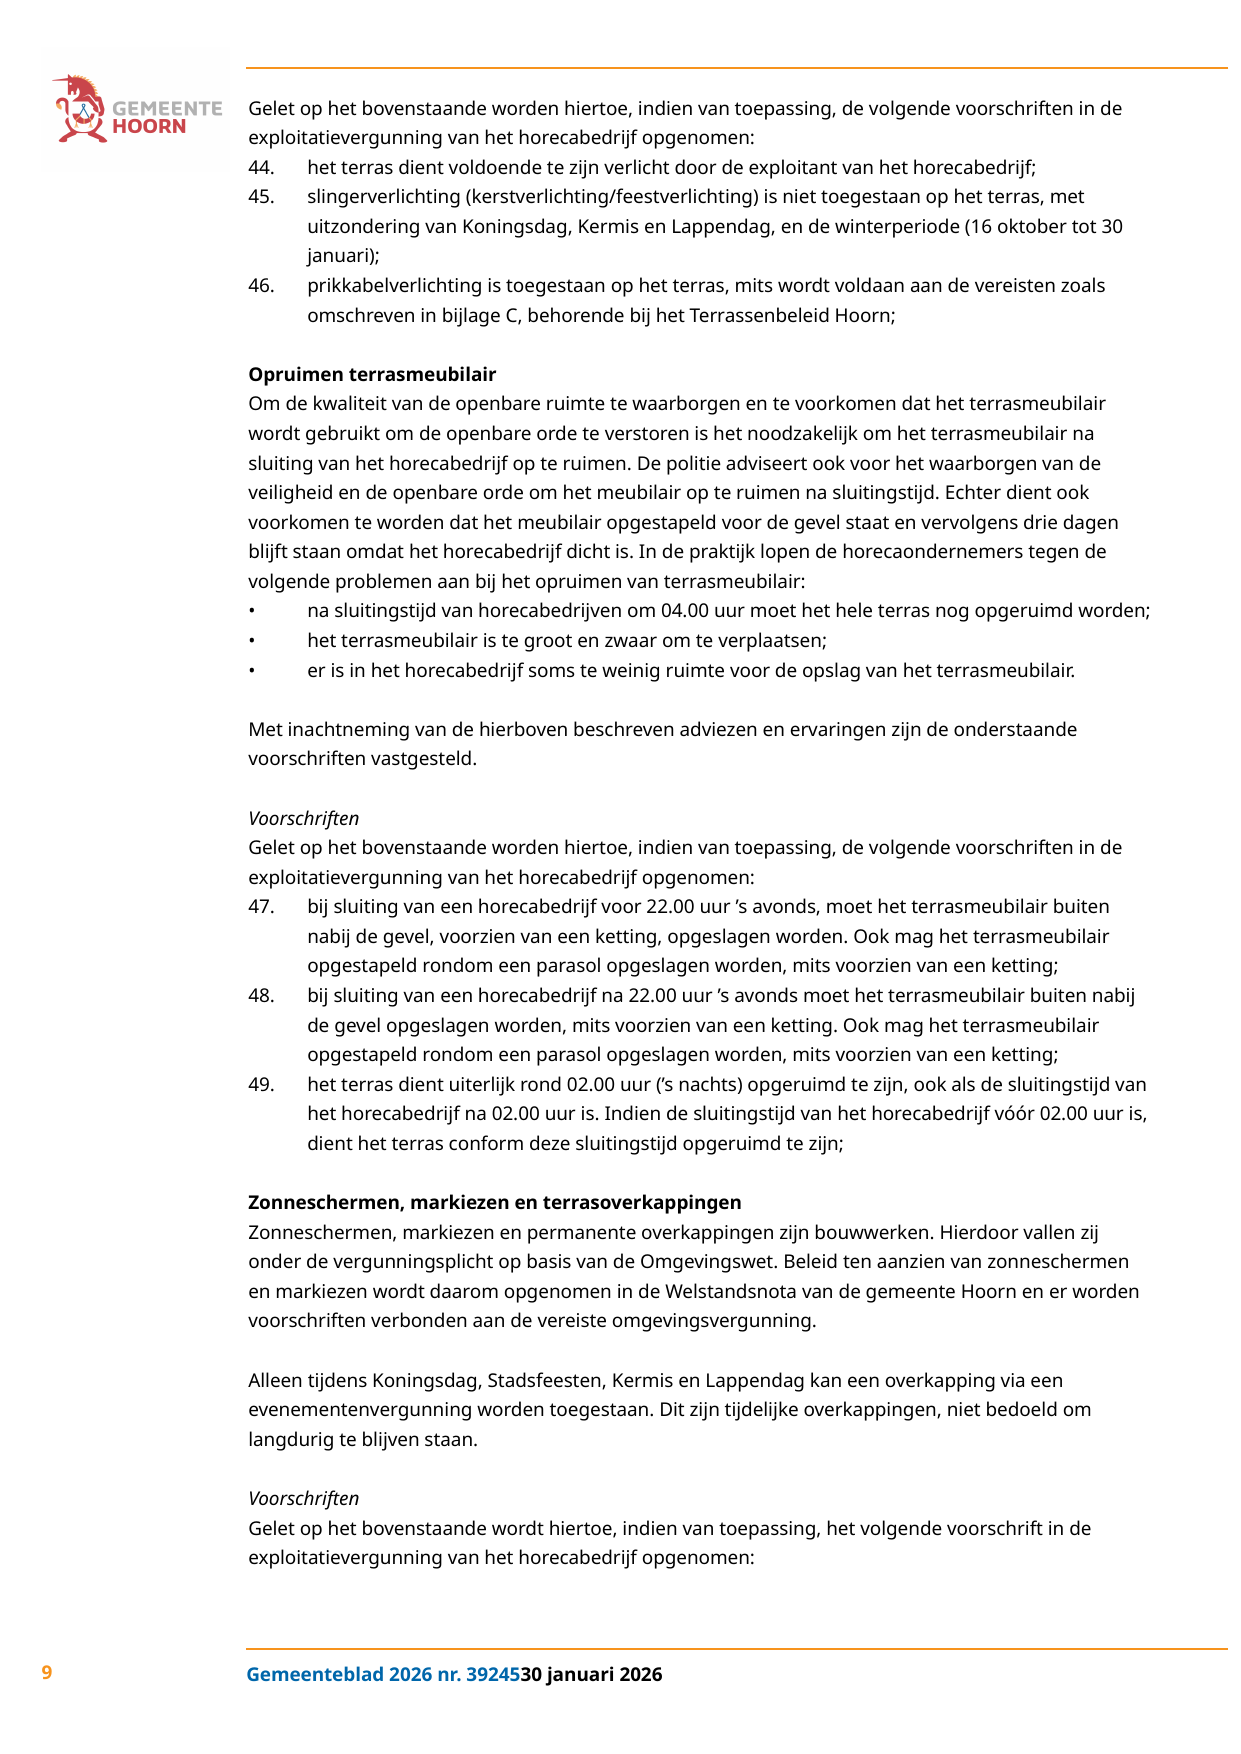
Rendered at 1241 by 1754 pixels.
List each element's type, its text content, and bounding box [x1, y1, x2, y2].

list het terrasmeubilair is te groot en zwaar om te verplaatsen; [248, 627, 1152, 653]
text Voorschriften [248, 805, 1152, 831]
text Opruimen terrasmeubilair [248, 361, 1152, 387]
text Zonneschermen, markiezen en terrasoverkappingen [248, 1189, 1152, 1215]
text Gelet op het bovenstaande worden hiertoe, indien van toepassing, de volgende voorschriften in de exploitatievergunning van het horecabedrijf opgenomen: [248, 834, 1152, 890]
list bij sluiting van een horecabedrijf na 22.00 uur ’s avonds moet het terrasmeubilair buiten nabij de gevel opgeslagen worden, mits voorzien van een ketting. Ook mag het terrasmeubilair opgestapeld rondom een parasol opgeslagen worden, mits voorzien van een ketting; [248, 982, 1152, 1067]
list prikkabelverlichting is toegestaan op het terras, mits wordt voldaan aan de vereisten zoals omschreven in bijlage C, behorende bij het Terrassenbeleid Hoorn; [248, 272, 1152, 328]
list het terras dient uiterlijk rond 02.00 uur (’s nachts) opgeruimd te zijn, ook als de sluitingstijd van het horecabedrijf na 02.00 uur is. Indien de sluitingstijd van het horecabedrijf vóór 02.00 uur is, dient het terras conform deze sluitingstijd opgeruimd te zijn; [248, 1071, 1152, 1156]
text Zonneschermen, markiezen en permanente overkappingen zijn bouwwerken. Hierdoor vallen zij onder de vergunningsplicht op basis van de Omgevingswet. Beleid ten aanzien van zonneschermen en markiezen wordt daarom opgenomen in de Welstandsnota van de gemeente Hoorn en er worden voorschriften verbonden aan de vereiste omgevingsvergunning. [248, 1219, 1152, 1333]
list bij sluiting van een horecabedrijf voor 22.00 uur ’s avonds, moet het terrasmeubilair buiten nabij de gevel, voorzien van een ketting, opgeslagen worden. Ook mag het terrasmeubilair opgestapeld rondom een parasol opgeslagen worden, mits voorzien van een ketting; [248, 893, 1152, 978]
list er is in het horecabedrijf soms te weinig ruimte voor de opslag van het terrasmeubilair. [248, 657, 1152, 683]
text Om de kwaliteit van de openbare ruimte te waarborgen en te voorkomen dat het terrasmeubilair wordt gebruikt om de openbare orde te verstoren is het noodzakelijk om het terrasmeubilair na sluiting van het horecabedrijf op te ruimen. De politie adviseert ook voor het waarborgen van de veiligheid en de openbare orde om het meubilair op te ruimen na sluitingstijd. Echter dient ook voorkomen te worden dat het meubilair opgestapeld voor de gevel staat en vervolgens drie dagen blijft staan omdat het horecabedrijf dicht is. In de praktijk lopen de horecaondernemers tegen de volgende problemen aan bij het opruimen van terrasmeubilair: [248, 391, 1152, 594]
list slingerverlichting (kerstverlichting/feestverlichting) is niet toegestaan op het terras, met uitzondering van Koningsdag, Kermis en Lappendag, en de winterperiode (16 oktober tot 30 januari); [248, 183, 1152, 268]
text Met inachtneming van de hierboven beschreven adviezen en ervaringen zijn de onderstaande voorschriften vastgesteld. [248, 716, 1152, 771]
text Gelet op het bovenstaande worden hiertoe, indien van toepassing, de volgende voorschriften in de exploitatievergunning van het horecabedrijf opgenomen: [248, 95, 1152, 150]
text Gelet op het bovenstaande wordt hiertoe, indien van toepassing, het volgende voorschrift in de exploitatievergunning van het horecabedrijf opgenomen: [248, 1515, 1152, 1570]
picture [41, 47, 231, 172]
list het terras dient voldoende te zijn verlicht door de exploitant van het horecabedrijf; [248, 154, 1152, 180]
list na sluitingstijd van horecabedrijven om 04.00 uur moet het hele terras nog opgeruimd worden; [248, 598, 1152, 623]
text Alleen tijdens Koningsdag, Stadsfeesten, Kermis en Lappendag kan een overkapping via een evenementenvergunning worden toegestaan. Dit zijn tijdelijke overkappingen, niet bedoeld om langdurig te blijven staan. [248, 1367, 1152, 1452]
text Voorschriften [248, 1485, 1152, 1511]
